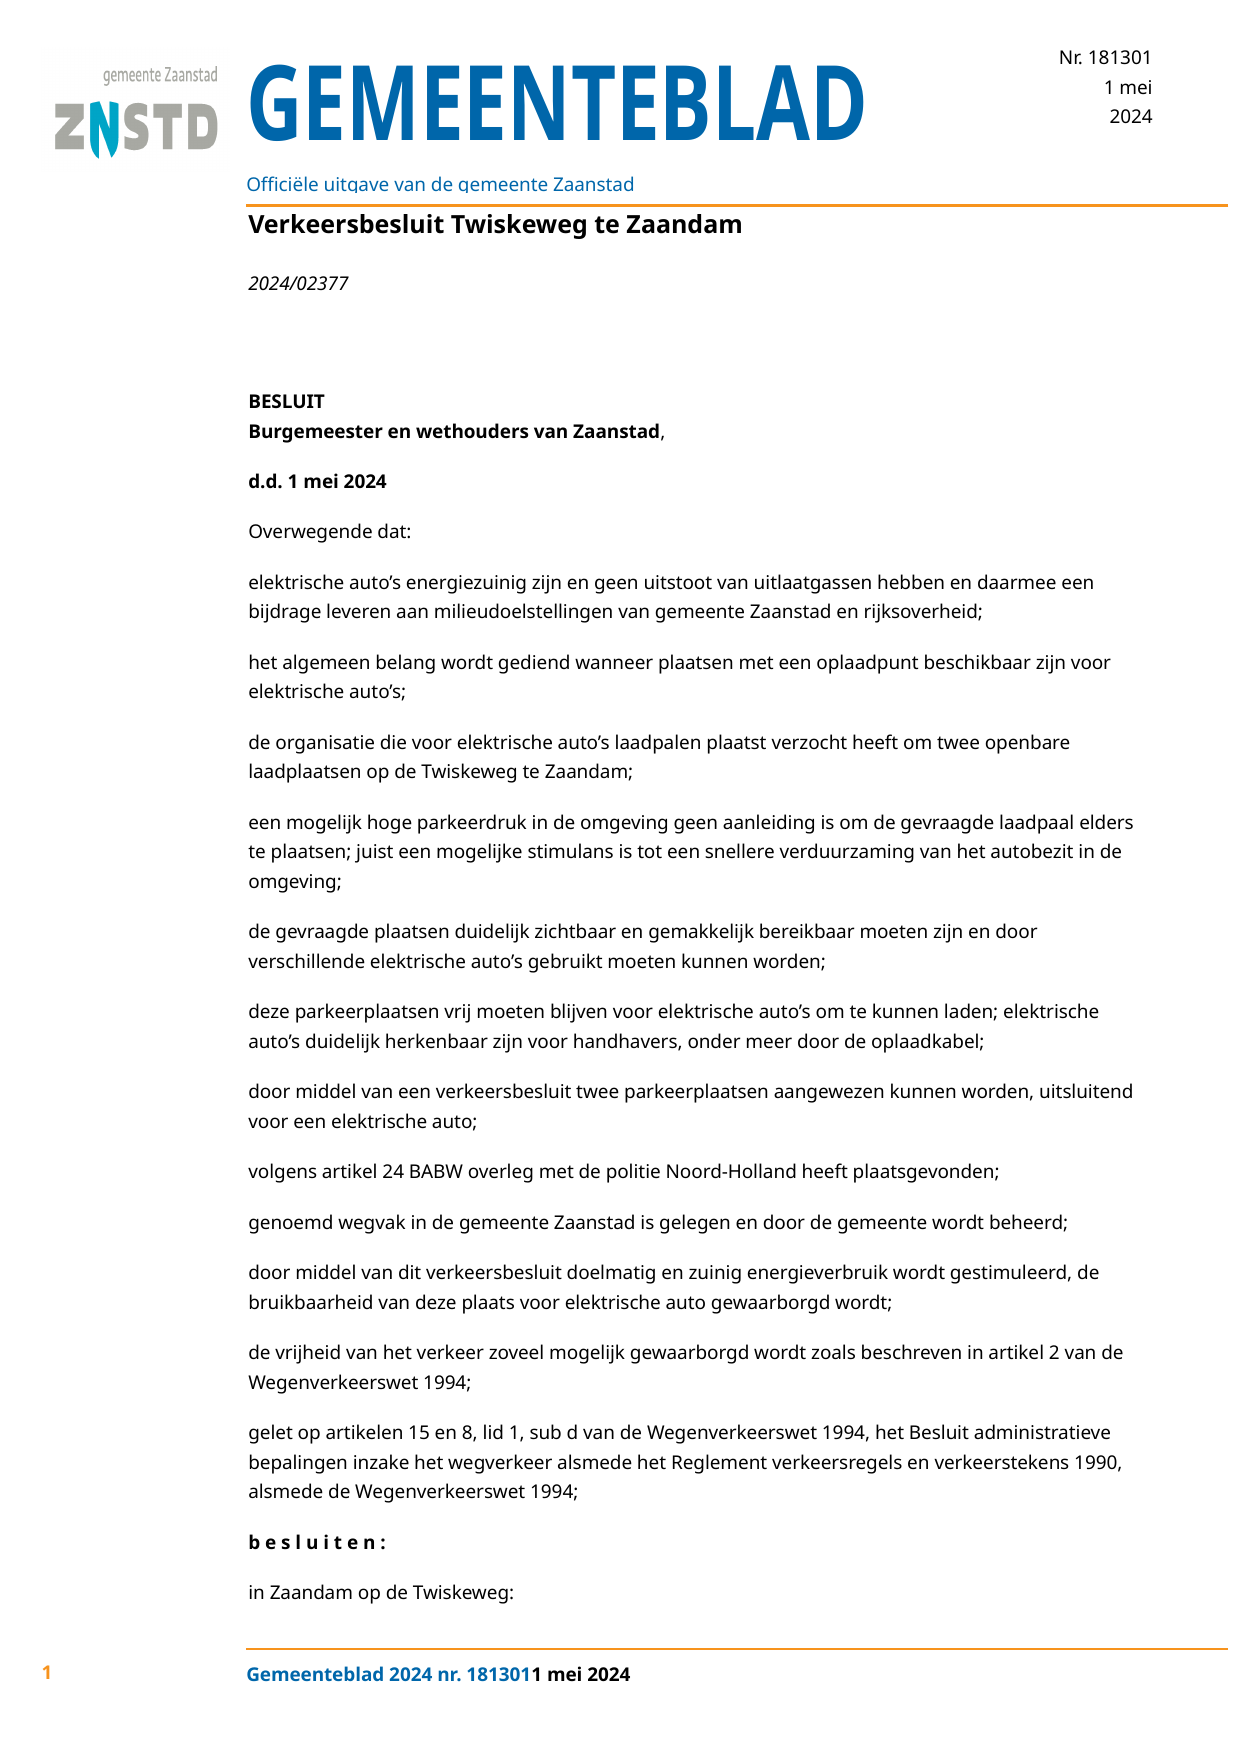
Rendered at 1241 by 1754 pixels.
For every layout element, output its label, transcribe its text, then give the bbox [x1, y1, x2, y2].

text volgens artikel 24 BABW overleg met de politie Noord-Holland heeft plaatsgevonden; [248, 1159, 1152, 1184]
text genoemd wegvak in de gemeente Zaanstad is gelegen en door de gemeente wordt beheerd; [248, 1209, 1152, 1235]
text Overwegende dat: [248, 519, 1152, 544]
text deze parkeerplaatsen vrij moeten blijven voor elektrische auto’s om te kunnen laden; elektrische auto’s duidelijk herkenbaar zijn voor handhavers, onder meer door de oplaadkabel; [248, 999, 1152, 1054]
text Burgemeester en wethouders van Zaanstad, [248, 418, 1152, 444]
text de organisatie die voor elektrische auto’s laadpalen plaatst verzocht heeft om twee openbare laadplaatsen op de Twiskeweg te Zaandam; [248, 729, 1152, 784]
text d.d. 1 mei 2024 [248, 468, 1152, 494]
text elektrische auto’s energiezuinig zijn en geen uitstoot van uitlaatgassen hebben en daarmee een bijdrage leveren aan milieudoelstellingen van gemeente Zaanstad en rijksoverheid; [248, 569, 1152, 624]
text de vrijheid van het verkeer zoveel mogelijk gewaarborgd wordt zoals beschreven in artikel 2 van de Wegenverkeerswet 1994; [248, 1339, 1152, 1395]
text Verkeersbesluit Twiskeweg te Zaandam [248, 207, 1152, 241]
text gelet op artikelen 15 en 8, lid 1, sub d van de Wegenverkeerswet 1994, het Besluit administratieve bepalingen inzake het wegverkeer alsmede het Reglement verkeersregels en verkeerstekens 1990, alsmede de Wegenverkeerswet 1994; [248, 1419, 1152, 1504]
picture [41, 47, 231, 172]
text het algemeen belang wordt gediend wanneer plaatsen met een oplaadpunt beschikbaar zijn voor elektrische auto’s; [248, 649, 1152, 704]
text door middel van een verkeersbesluit twee parkeerplaatsen aangewezen kunnen worden, uitsluitend voor een elektrische auto; [248, 1079, 1152, 1134]
text 2024/02377 [248, 270, 1152, 296]
text de gevraagde plaatsen duidelijk zichtbaar en gemakkelijk bereikbaar moeten zijn en door verschillende elektrische auto’s gebruikt moeten kunnen worden; [248, 919, 1152, 974]
text in Zaandam op de Twiskeweg: [248, 1579, 1152, 1605]
text door middel van dit verkeersbesluit doelmatig en zuinig energieverbruik wordt gestimuleerd, de bruikbaarheid van deze plaats voor elektrische auto gewaarborgd wordt; [248, 1259, 1152, 1315]
text BESLUIT [248, 388, 1152, 414]
text een mogelijk hoge parkeerdruk in de omgeving geen aanleiding is om de gevraagde laadpaal elders te plaatsen; juist een mogelijke stimulans is tot een snellere verduurzaming van het autobezit in de omgeving; [248, 809, 1152, 894]
text b e s l u i t e n : [248, 1529, 1152, 1555]
